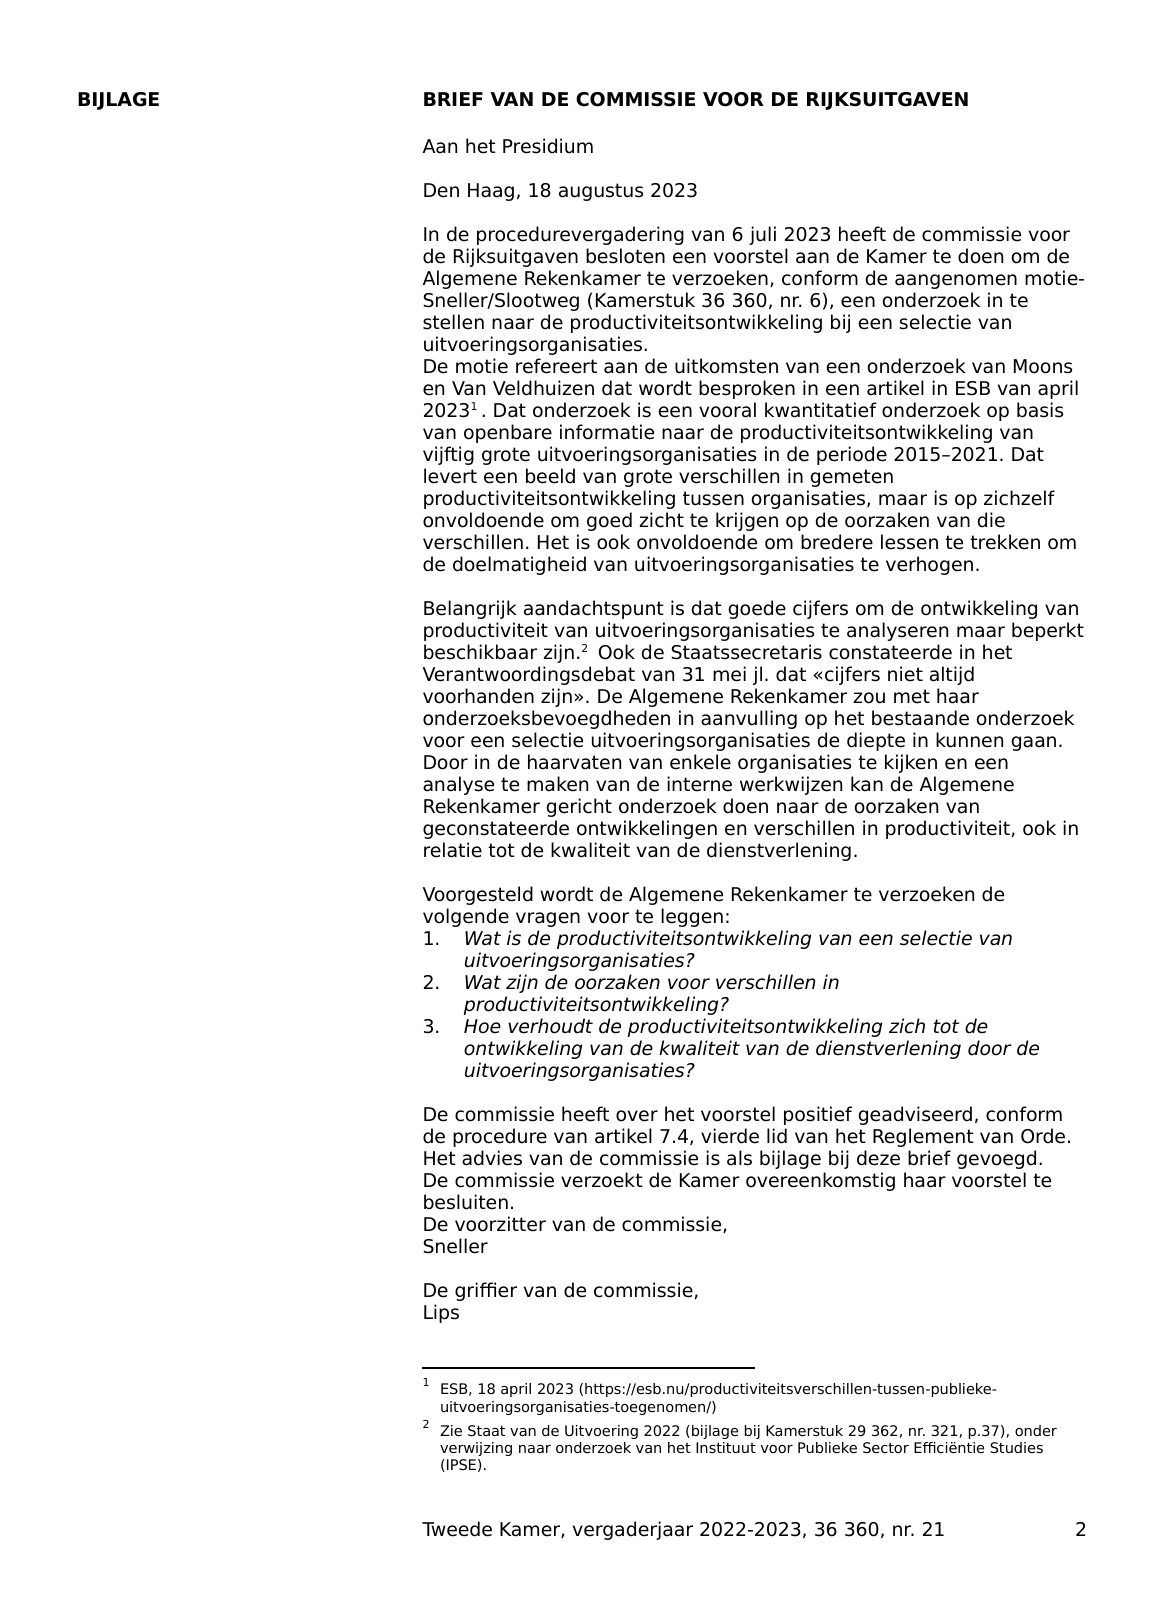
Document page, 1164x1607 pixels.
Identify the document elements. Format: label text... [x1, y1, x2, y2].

text Den Haag, 18 augustus 2023 [422, 180, 1087, 202]
text Voorgesteld wordt de Algemene Rekenkamer te verzoeken de volgende vragen voor te leggen: [422, 884, 1087, 928]
text De griffier van de commissie, Lips [422, 1280, 1087, 1324]
text De commissie heeft over het voorstel positief geadviseerd, conform de procedure van artikel 7.4, vierde lid van het Reglement van Orde. Het advies van de commissie is als bijlage bij deze brief gevoegd. [422, 1104, 1087, 1170]
text De commissie verzoekt de Kamer overeenkomstig haar voorstel te besluiten. [422, 1170, 1087, 1214]
text Zie Staat van de Uitvoering 2022 (bijlage bij Kamerstuk 29 362, nr. 321, p.37), onder verwijzing naar onderzoek van het Instituut voor Publieke Sector Efficiëntie Studies (IPSE). [422, 1418, 1087, 1474]
subtitle BIJLAGE BRIEF VAN DE COMMISSIE VOOR DE RIJKSUITGAVEN [77, 89, 1087, 111]
text 1. Wat is de productiviteitsontwikkeling van een selectie van uitvoeringsorganisaties? [422, 928, 1087, 972]
text 2. Wat zijn de oorzaken voor verschillen in productiviteitsontwikkeling? [422, 972, 1087, 1016]
text 3. Hoe verhoudt de productiviteitsontwikkeling zich tot de ontwikkeling van de kwaliteit van de dienstverlening door de uitvoeringsorganisaties? [422, 1016, 1087, 1082]
text Belangrijk aandachtspunt is dat goede cijfers om de ontwikkeling van productiviteit van uitvoeringsorganisaties te analyseren maar beperkt beschikbaar zijn. Ook de Staatssecretaris constateerde in het Verantwoordingsdebat van 31 mei jl. dat «cijfers niet altijd voorhanden zijn». De Algemene Rekenkamer zou met haar onderzoeksbevoegdheden in aanvulling op het bestaande onderzoek voor een selectie uitvoeringsorganisaties de diepte in kunnen gaan. Door in de haarvaten van enkele organisaties te kijken en een analyse te maken van de interne werkwijzen kan de Algemene Rekenkamer gericht onderzoek doen naar de oorzaken van geconstateerde ontwikkelingen en verschillen in productiviteit, ook in relatie tot de kwaliteit van de dienstverlening. [422, 598, 1087, 862]
text ESB, 18 april 2023 (https://esb.nu/productiviteitsverschillen-tussen-publieke-uitvoeringsorganisaties-toegenomen/) [422, 1377, 1087, 1416]
text De motie refereert aan de uitkomsten van een onderzoek van Moons en Van Veldhuizen dat wordt besproken in een artikel in ESB van april 2023. Dat onderzoek is een vooral kwantitatief onderzoek op basis van openbare informatie naar de productiviteitsontwikkeling van vijftig grote uitvoeringsorganisaties in de periode 2015–2021. Dat levert een beeld van grote verschillen in gemeten productiviteitsontwikkeling tussen organisaties, maar is op zichzelf onvoldoende om goed zicht te krijgen op de oorzaken van die verschillen. Het is ook onvoldoende om bredere lessen te trekken om de doelmatigheid van uitvoeringsorganisaties te verhogen. [422, 356, 1087, 576]
text De voorzitter van de commissie, Sneller [422, 1214, 1087, 1258]
text Aan het Presidium [422, 136, 1087, 158]
text In de procedurevergadering van 6 juli 2023 heeft de commissie voor de Rijksuitgaven besloten een voorstel aan de Kamer te doen om de Algemene Rekenkamer te verzoeken, conform de aangenomen motie-Sneller/Slootweg (Kamerstuk 36 360, nr. 6), een onderzoek in te stellen naar de productiviteitsontwikkeling bij een selectie van uitvoeringsorganisaties. [422, 224, 1087, 356]
